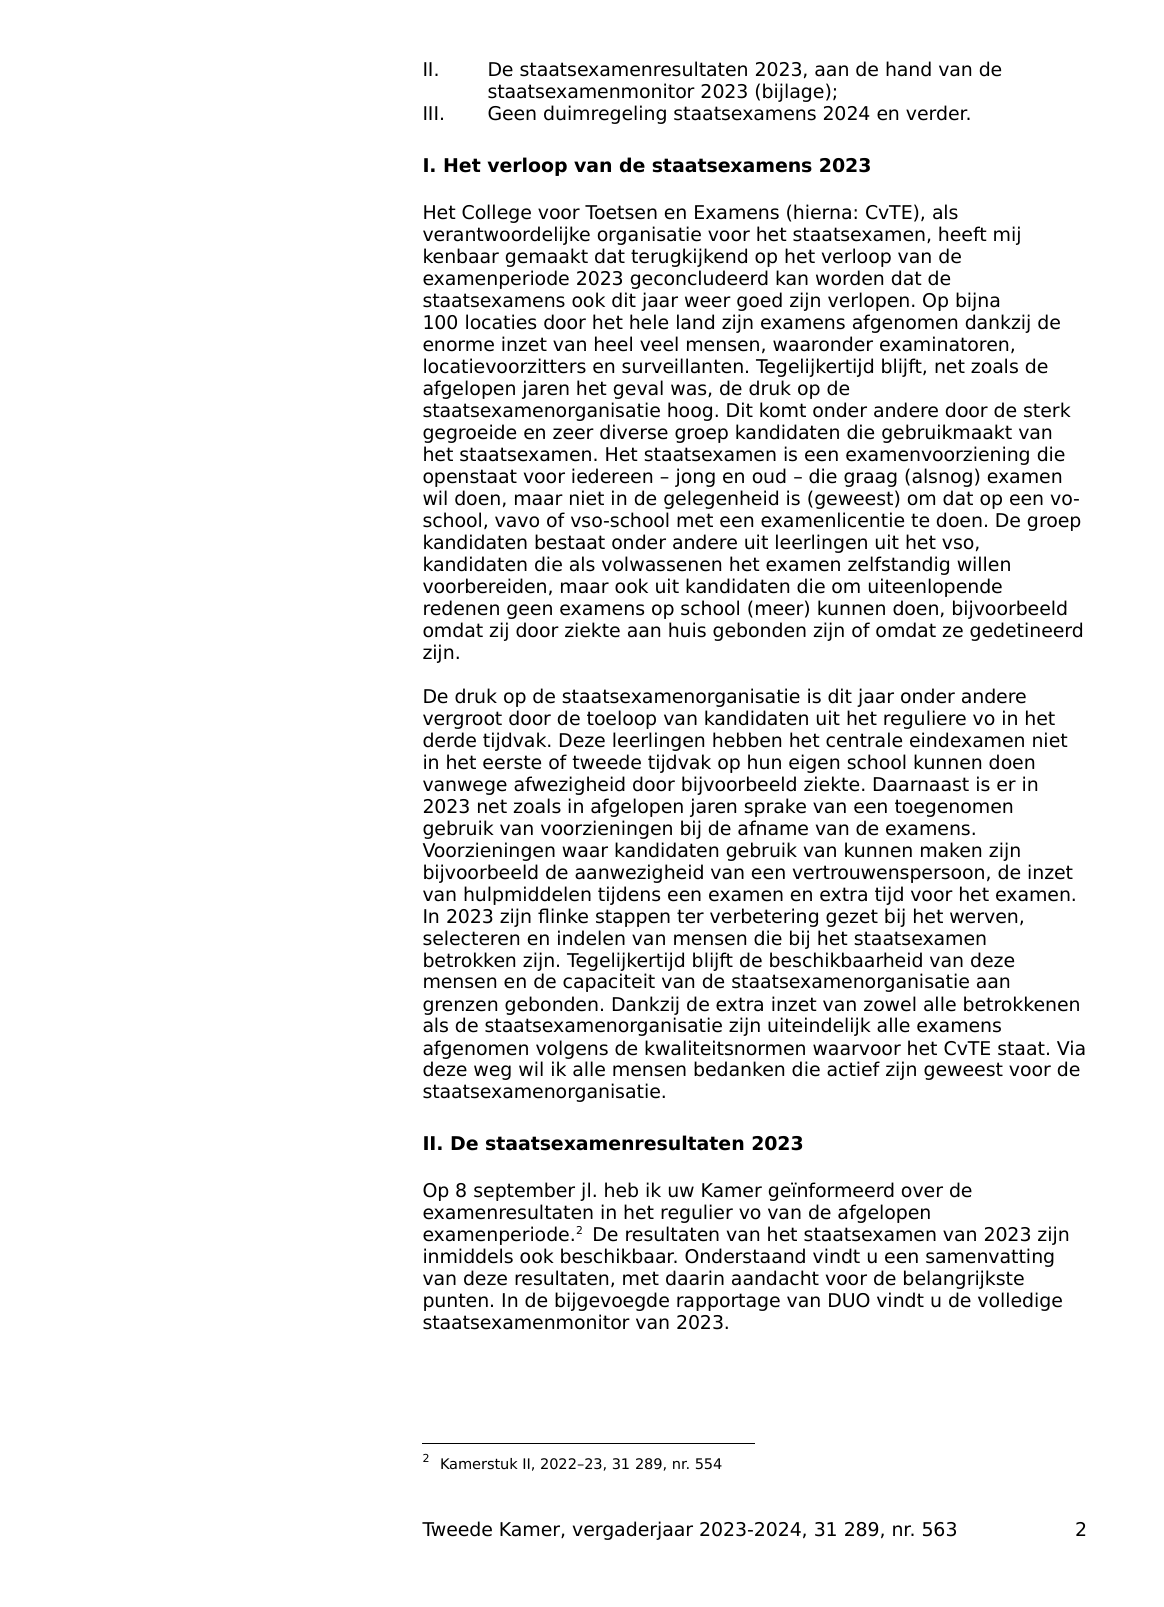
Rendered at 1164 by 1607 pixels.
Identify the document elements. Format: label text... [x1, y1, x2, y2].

subtitle II. De staatsexamenresultaten 2023 [422, 1133, 1087, 1155]
text III. Geen duimregeling staatsexamens 2024 en verder. [422, 103, 1087, 125]
text Op 8 september jl. heb ik uw Kamer geïnformeerd over de examenresultaten in het regulier vo van de afgelopen examenperiode. De resultaten van het staatsexamen van 2023 zijn inmiddels ook beschikbaar. Onderstaand vindt u een samenvatting van deze resultaten, met daarin aandacht voor de belangrijkste punten. In de bijgevoegde rapportage van DUO vindt u de volledige staatsexamenmonitor van 2023. [422, 1180, 1087, 1334]
text Kamerstuk II, 2022–23, 31 289, nr. 554 [422, 1452, 1087, 1474]
subtitle I. Het verloop van de staatsexamens 2023 [422, 155, 1087, 177]
text Het College voor Toetsen en Examens (hierna: CvTE), als verantwoordelijke organisatie voor het staatsexamen, heeft mij kenbaar gemaakt dat terugkijkend op het verloop van de examenperiode 2023 geconcludeerd kan worden dat de staatsexamens ook dit jaar weer goed zijn verlopen. Op bijna 100 locaties door het hele land zijn examens afgenomen dankzij de enorme inzet van heel veel mensen, waaronder examinatoren, locatievoorzitters en surveillanten. Tegelijkertijd blijft, net zoals de afgelopen jaren het geval was, de druk op de staatsexamenorganisatie hoog. Dit komt onder andere door de sterk gegroeide en zeer diverse groep kandidaten die gebruikmaakt van het staatsexamen. Het staatsexamen is een examenvoorziening die openstaat voor iedereen – jong en oud – die graag (alsnog) examen wil doen, maar niet in de gelegenheid is (geweest) om dat op een vo-school, vavo of vso-school met een examenlicentie te doen. De groep kandidaten bestaat onder andere uit leerlingen uit het vso, kandidaten die als volwassenen het examen zelfstandig willen voorbereiden, maar ook uit kandidaten die om uiteenlopende redenen geen examens op school (meer) kunnen doen, bijvoorbeeld omdat zij door ziekte aan huis gebonden zijn of omdat ze gedetineerd zijn. [422, 202, 1087, 663]
text De druk op de staatsexamenorganisatie is dit jaar onder andere vergroot door de toeloop van kandidaten uit het reguliere vo in het derde tijdvak. Deze leerlingen hebben het centrale eindexamen niet in het eerste of tweede tijdvak op hun eigen school kunnen doen vanwege afwezigheid door bijvoorbeeld ziekte. Daarnaast is er in 2023 net zoals in afgelopen jaren sprake van een toegenomen gebruik van voorzieningen bij de afname van de examens. Voorzieningen waar kandidaten gebruik van kunnen maken zijn bijvoorbeeld de aanwezigheid van een vertrouwenspersoon, de inzet van hulpmiddelen tijdens een examen en extra tijd voor het examen. In 2023 zijn flinke stappen ter verbetering gezet bij het werven, selecteren en indelen van mensen die bij het staatsexamen betrokken zijn. Tegelijkertijd blijft de beschikbaarheid van deze mensen en de capaciteit van de staatsexamenorganisatie aan grenzen gebonden. Dankzij de extra inzet van zowel alle betrokkenen als de staatsexamenorganisatie zijn uiteindelijk alle examens afgenomen volgens de kwaliteitsnormen waarvoor het CvTE staat. Via deze weg wil ik alle mensen bedanken die actief zijn geweest voor de staatsexamenorganisatie. [422, 686, 1087, 1103]
text II. De staatsexamenresultaten 2023, aan de hand van de staatsexamenmonitor 2023 (bijlage); [422, 59, 1087, 103]
